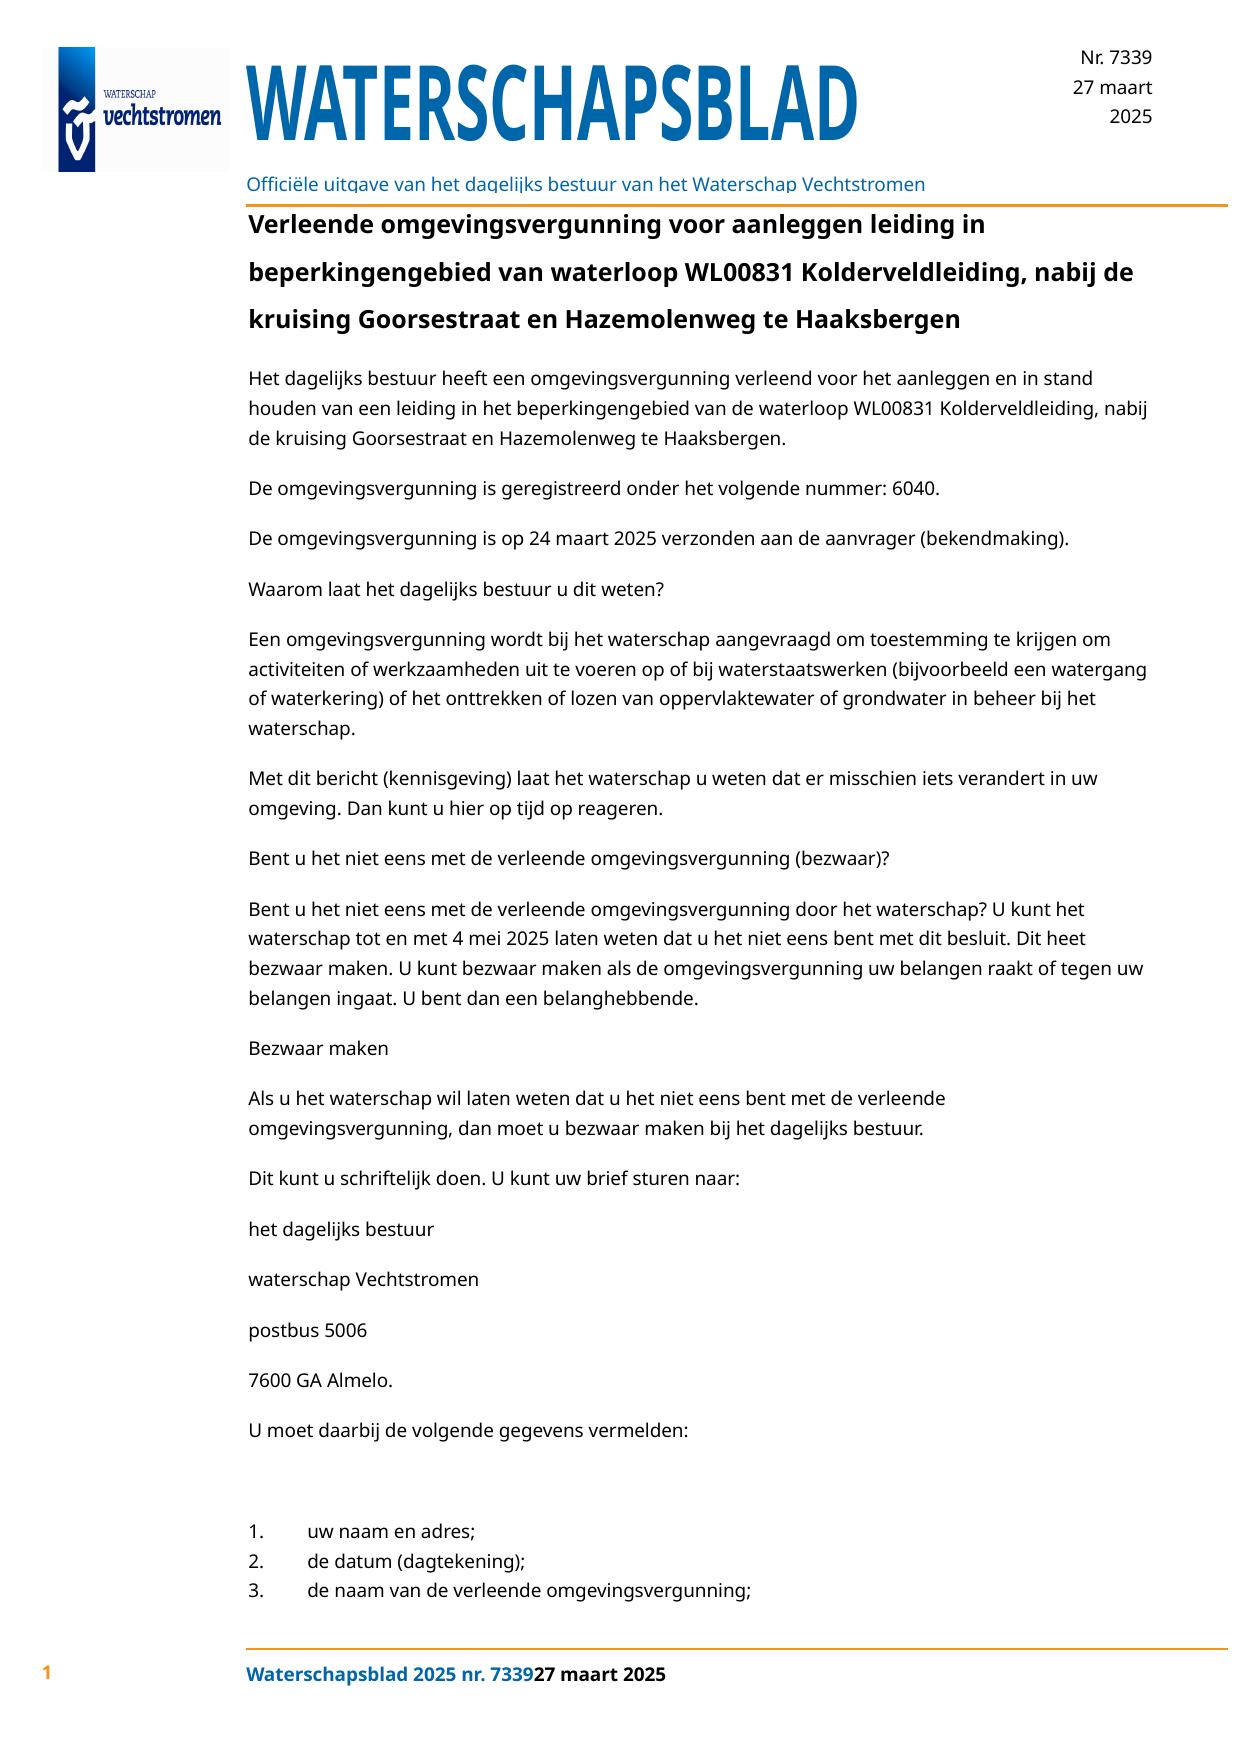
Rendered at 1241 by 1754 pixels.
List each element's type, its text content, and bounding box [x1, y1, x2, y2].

text het dagelijks bestuur [248, 1216, 1152, 1242]
list de naam van de verleende omgevingsvergunning; [248, 1578, 1152, 1603]
text Met dit bericht (kennisgeving) laat het waterschap u weten dat er misschien iets verandert in uw omgeving. Dan kunt u hier op tijd op reageren. [248, 766, 1152, 821]
picture [41, 47, 231, 172]
text postbus 5006 [248, 1317, 1152, 1342]
text De omgevingsvergunning is geregistreerd onder het volgende nummer: 6040. [248, 475, 1152, 501]
text waterschap Vechtstromen [248, 1266, 1152, 1292]
list de datum (dagtekening); [248, 1548, 1152, 1574]
text Bent u het niet eens met de verleende omgevingsvergunning (bezwaar)? [248, 846, 1152, 871]
text Verleende omgevingsvergunning voor aanleggen leiding in beperkingengebied van waterloop WL00831 Kolderveldleiding, nabij de kruising Goorsestraat en Hazemolenweg te Haaksbergen [248, 207, 1152, 336]
text Een omgevingsvergunning wordt bij het waterschap aangevraagd om toestemming te krijgen om activiteiten of werkzaamheden uit te voeren op of bij waterstaatswerken (bijvoorbeeld een watergang of waterkering) of het onttrekken of lozen van oppervlaktewater of grondwater in beheer bij het waterschap. [248, 626, 1152, 741]
text U moet daarbij de volgende gegevens vermelden: [248, 1418, 1152, 1443]
text De omgevingsvergunning is op 24 maart 2025 verzonden aan de aanvrager (bekendmaking). [248, 526, 1152, 551]
list uw naam en adres; [248, 1518, 1152, 1544]
text 7600 GA Almelo. [248, 1367, 1152, 1393]
text Bezwaar maken [248, 1035, 1152, 1061]
text Als u het waterschap wil laten weten dat u het niet eens bent met de verleende omgevingsvergunning, dan moet u bezwaar maken bij het dagelijks bestuur. [248, 1086, 1152, 1141]
text Dit kunt u schriftelijk doen. U kunt uw brief sturen naar: [248, 1166, 1152, 1191]
text Het dagelijks bestuur heeft een omgevingsvergunning verleend voor het aanleggen en in stand houden van een leiding in het beperkingengebied van de waterloop WL00831 Kolderveldleiding, nabij de kruising Goorsestraat en Hazemolenweg te Haaksbergen. [248, 366, 1152, 450]
text Waarom laat het dagelijks bestuur u dit weten? [248, 576, 1152, 602]
text Bent u het niet eens met de verleende omgevingsvergunning door het waterschap? U kunt het waterschap tot en met 4 mei 2025 laten weten dat u het niet eens bent met dit besluit. Dit heet bezwaar maken. U kunt bezwaar maken als de omgevingsvergunning uw belangen raakt of tegen uw belangen ingaat. U bent dan een belanghebbende. [248, 896, 1152, 1010]
